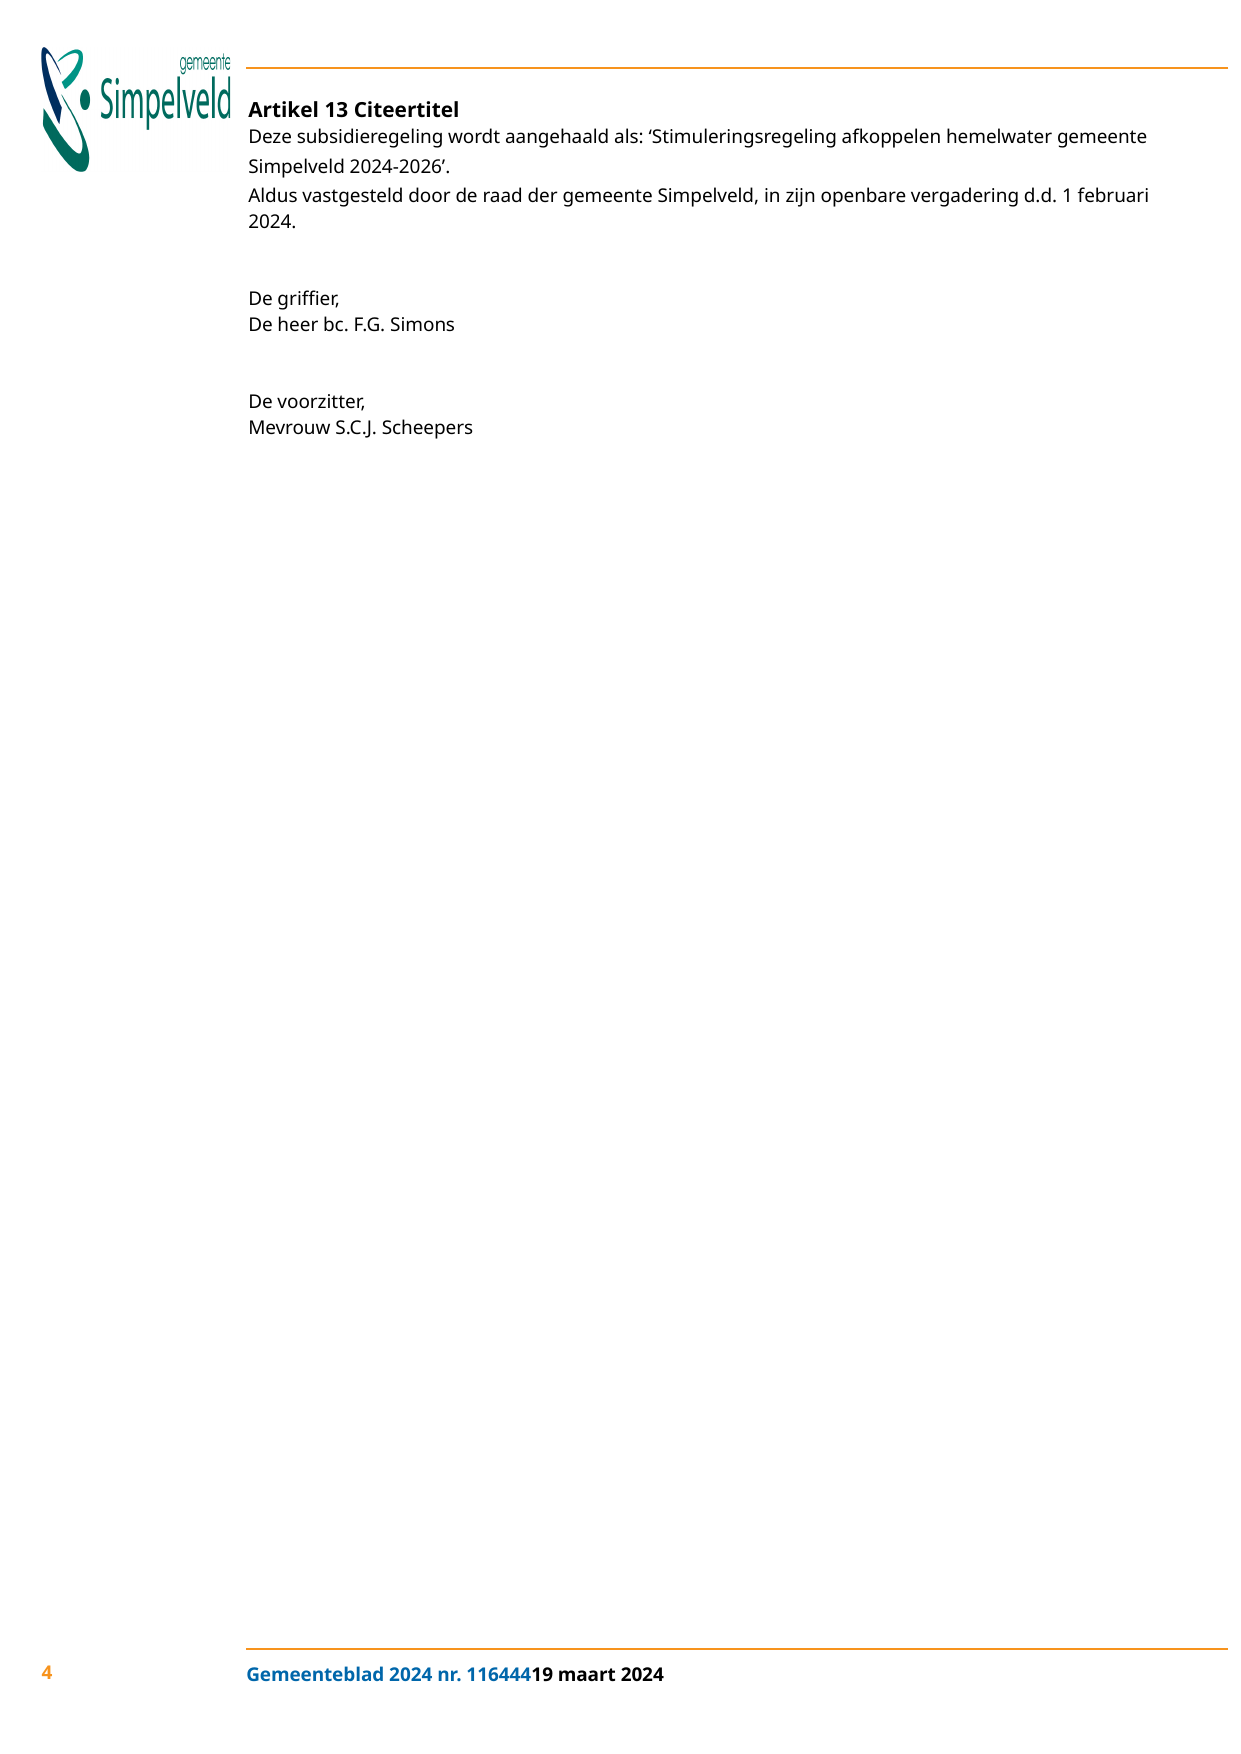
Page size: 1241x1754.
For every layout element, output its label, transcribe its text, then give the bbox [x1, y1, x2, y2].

text Aldus vastgesteld door de raad der gemeente Simpelveld, in zijn openbare vergadering d.d. 1 februari 2024. [248, 182, 1152, 234]
text De voorzitter, [248, 388, 1152, 414]
text Mevrouw S.C.J. Scheepers [248, 414, 1152, 440]
text Deze subsidieregeling wordt aangehaald als: ‘Stimuleringsregeling afkoppelen hemelwater gemeente Simpelveld 2024-2026’. [248, 123, 1152, 178]
text Artikel 13 Citeertitel [248, 95, 1152, 123]
text De griffier, [248, 285, 1152, 311]
picture [41, 47, 231, 172]
text De heer bc. F.G. Simons [248, 311, 1152, 337]
